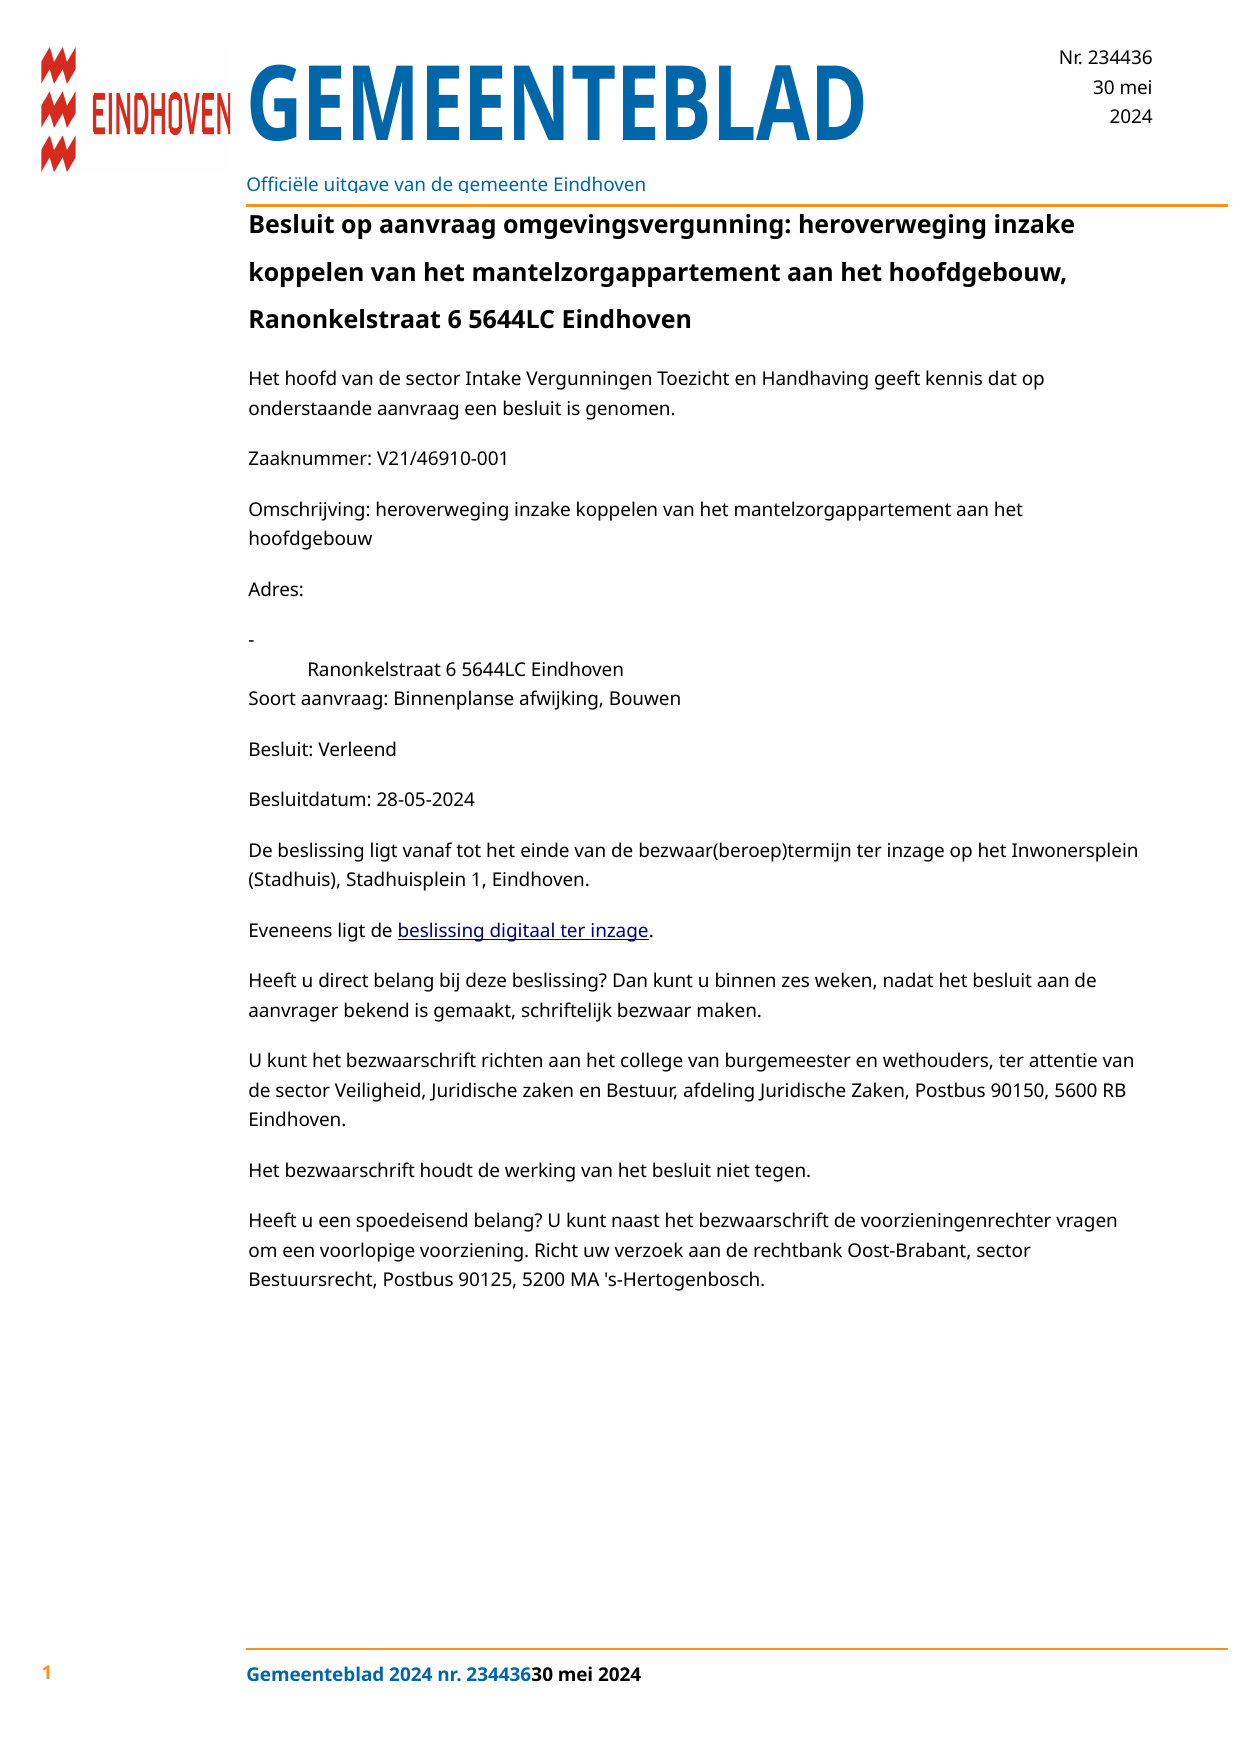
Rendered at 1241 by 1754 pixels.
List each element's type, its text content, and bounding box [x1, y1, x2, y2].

text Het hoofd van de sector Intake Vergunningen Toezicht en Handhaving geeft kennis dat op onderstaande aanvraag een besluit is genomen. [248, 366, 1152, 421]
text Besluitdatum: 28-05-2024 [248, 786, 1152, 812]
text De beslissing ligt vanaf tot het einde van de bezwaar(beroep)termijn ter inzage op het Inwonersplein (Stadhuis), Stadhuisplein 1, Eindhoven. [248, 837, 1152, 892]
text Omschrijving: heroverweging inzake koppelen van het mantelzorgappartement aan het hoofdgebouw [248, 496, 1152, 551]
list Ranonkelstraat 6 5644LC Eindhoven [248, 656, 1152, 682]
text Soort aanvraag: Binnenplanse afwijking, Bouwen [248, 686, 1152, 711]
text Het bezwaarschrift houdt de werking van het besluit niet tegen. [248, 1157, 1152, 1182]
text U kunt het bezwaarschrift richten aan het college van burgemeester en wethouders, ter attentie van de sector Veiligheid, Juridische zaken en Bestuur, afdeling Juridische Zaken, Postbus 90150, 5600 RB Eindhoven. [248, 1047, 1152, 1132]
text Besluit: Verleend [248, 736, 1152, 762]
text Eveneens ligt de beslissing digitaal ter inzage. [248, 917, 1152, 942]
text Zaaknummer: V21/46910-001 [248, 446, 1152, 471]
text Heeft u direct belang bij deze beslissing? Dan kunt u binnen zes weken, nadat het besluit aan de aanvrager bekend is gemaakt, schriftelijk bezwaar maken. [248, 967, 1152, 1022]
picture [41, 47, 231, 172]
text Heeft u een spoedeisend belang? U kunt naast het bezwaarschrift de voorzieningenrechter vragen om een voorlopige voorziening. Richt uw verzoek aan de rechtbank Oost-Brabant, sector Bestuursrecht, Postbus 90125, 5200 MA 's-Hertogenbosch. [248, 1207, 1152, 1292]
text Besluit op aanvraag omgevingsvergunning: heroverweging inzake koppelen van het mantelzorgappartement aan het hoofdgebouw, Ranonkelstraat 6 5644LC Eindhoven [248, 207, 1152, 336]
text Adres: [248, 576, 1152, 602]
